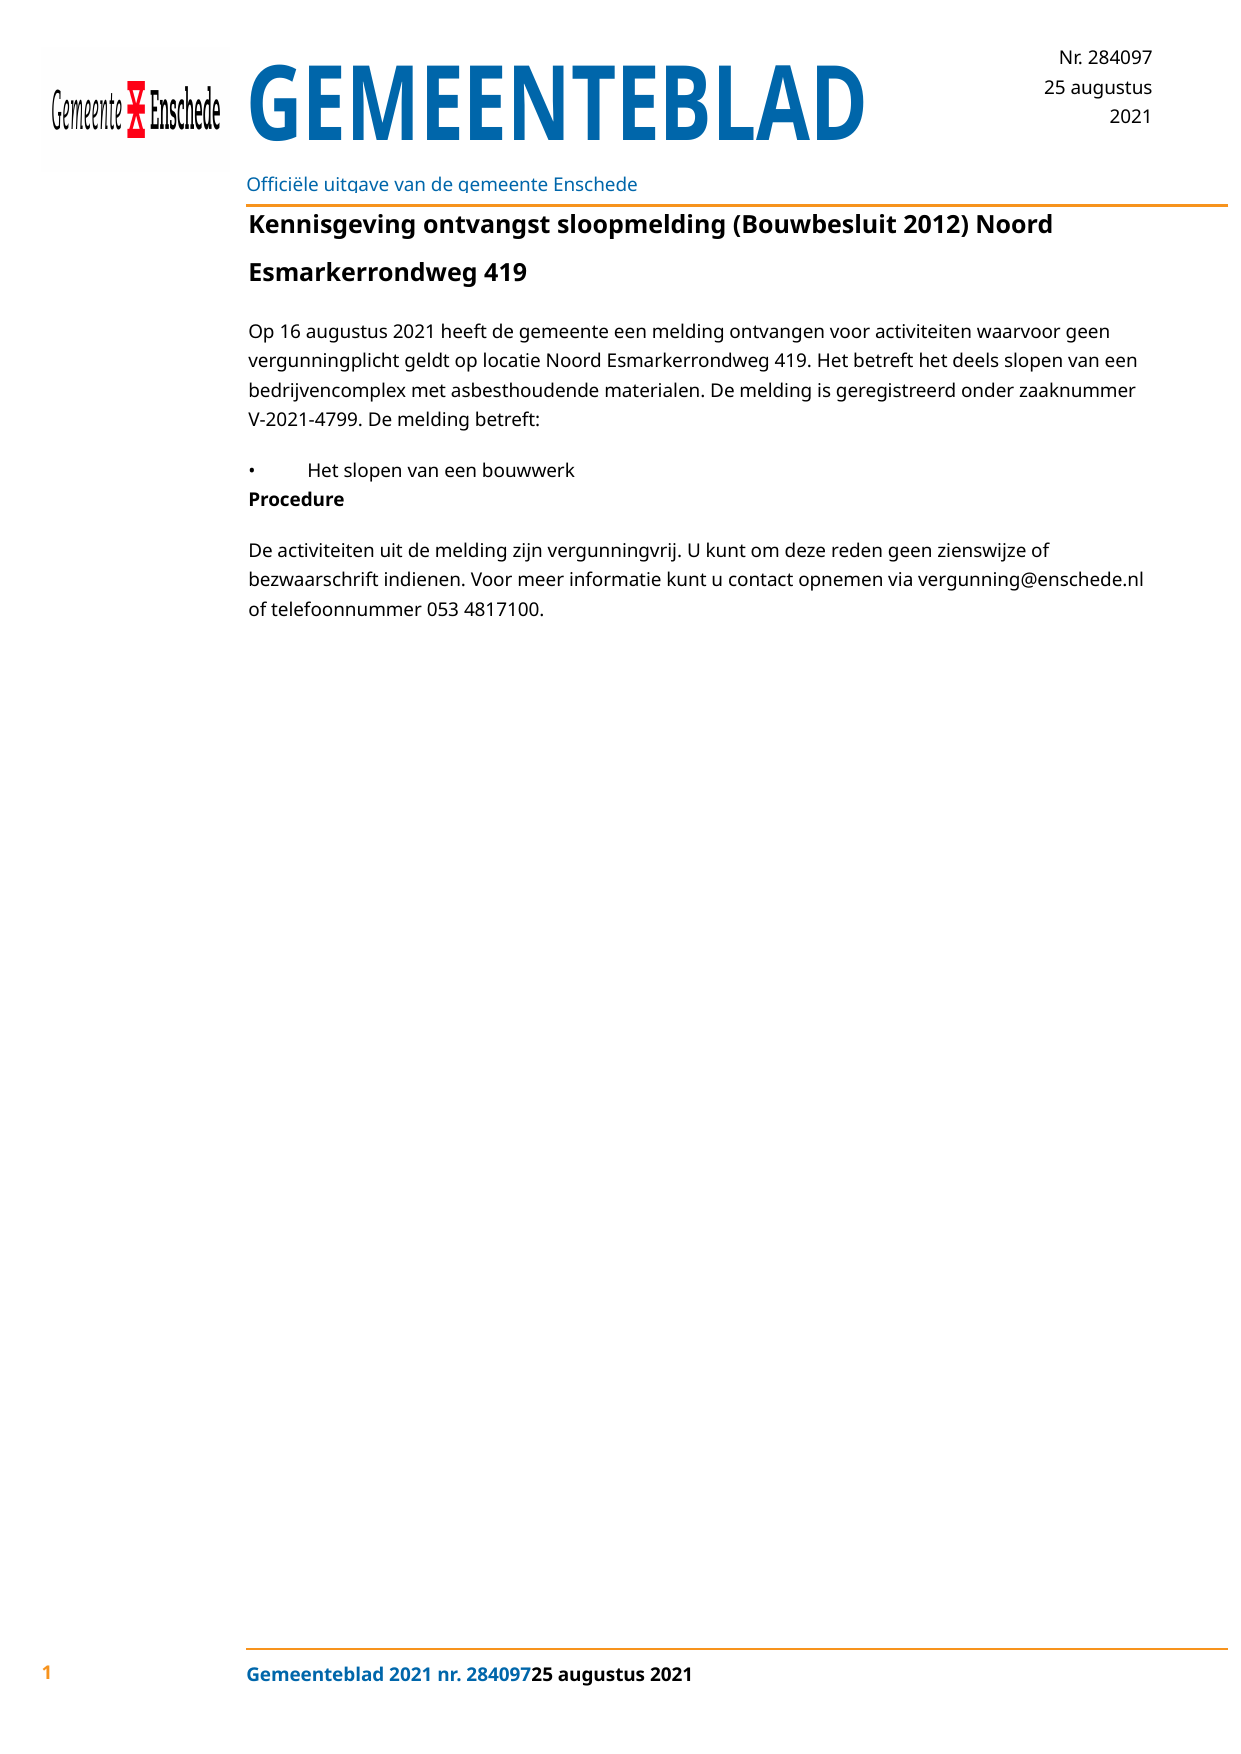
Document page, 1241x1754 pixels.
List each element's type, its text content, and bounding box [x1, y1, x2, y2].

list Het slopen van een bouwwerk [248, 457, 1152, 483]
picture [41, 47, 231, 172]
text Procedure [248, 487, 1152, 512]
text Op 16 augustus 2021 heeft de gemeente een melding ontvangen voor activiteiten waarvoor geen vergunningplicht geldt op locatie Noord Esmarkerrondweg 419. Het betreft het deels slopen van een bedrijvencomplex met asbesthoudende materialen. De melding is geregistreerd onder zaaknummer V-2021-4799. De melding betreft: [248, 318, 1152, 432]
text De activiteiten uit de melding zijn vergunningvrij. U kunt om deze reden geen zienswijze of bezwaarschrift indienen. Voor meer informatie kunt u contact opnemen via vergunning@enschede.nl of telefoonnummer 053 4817100. [248, 537, 1152, 622]
text Kennisgeving ontvangst sloopmelding (Bouwbesluit 2012) Noord Esmarkerrondweg 419 [248, 207, 1152, 288]
